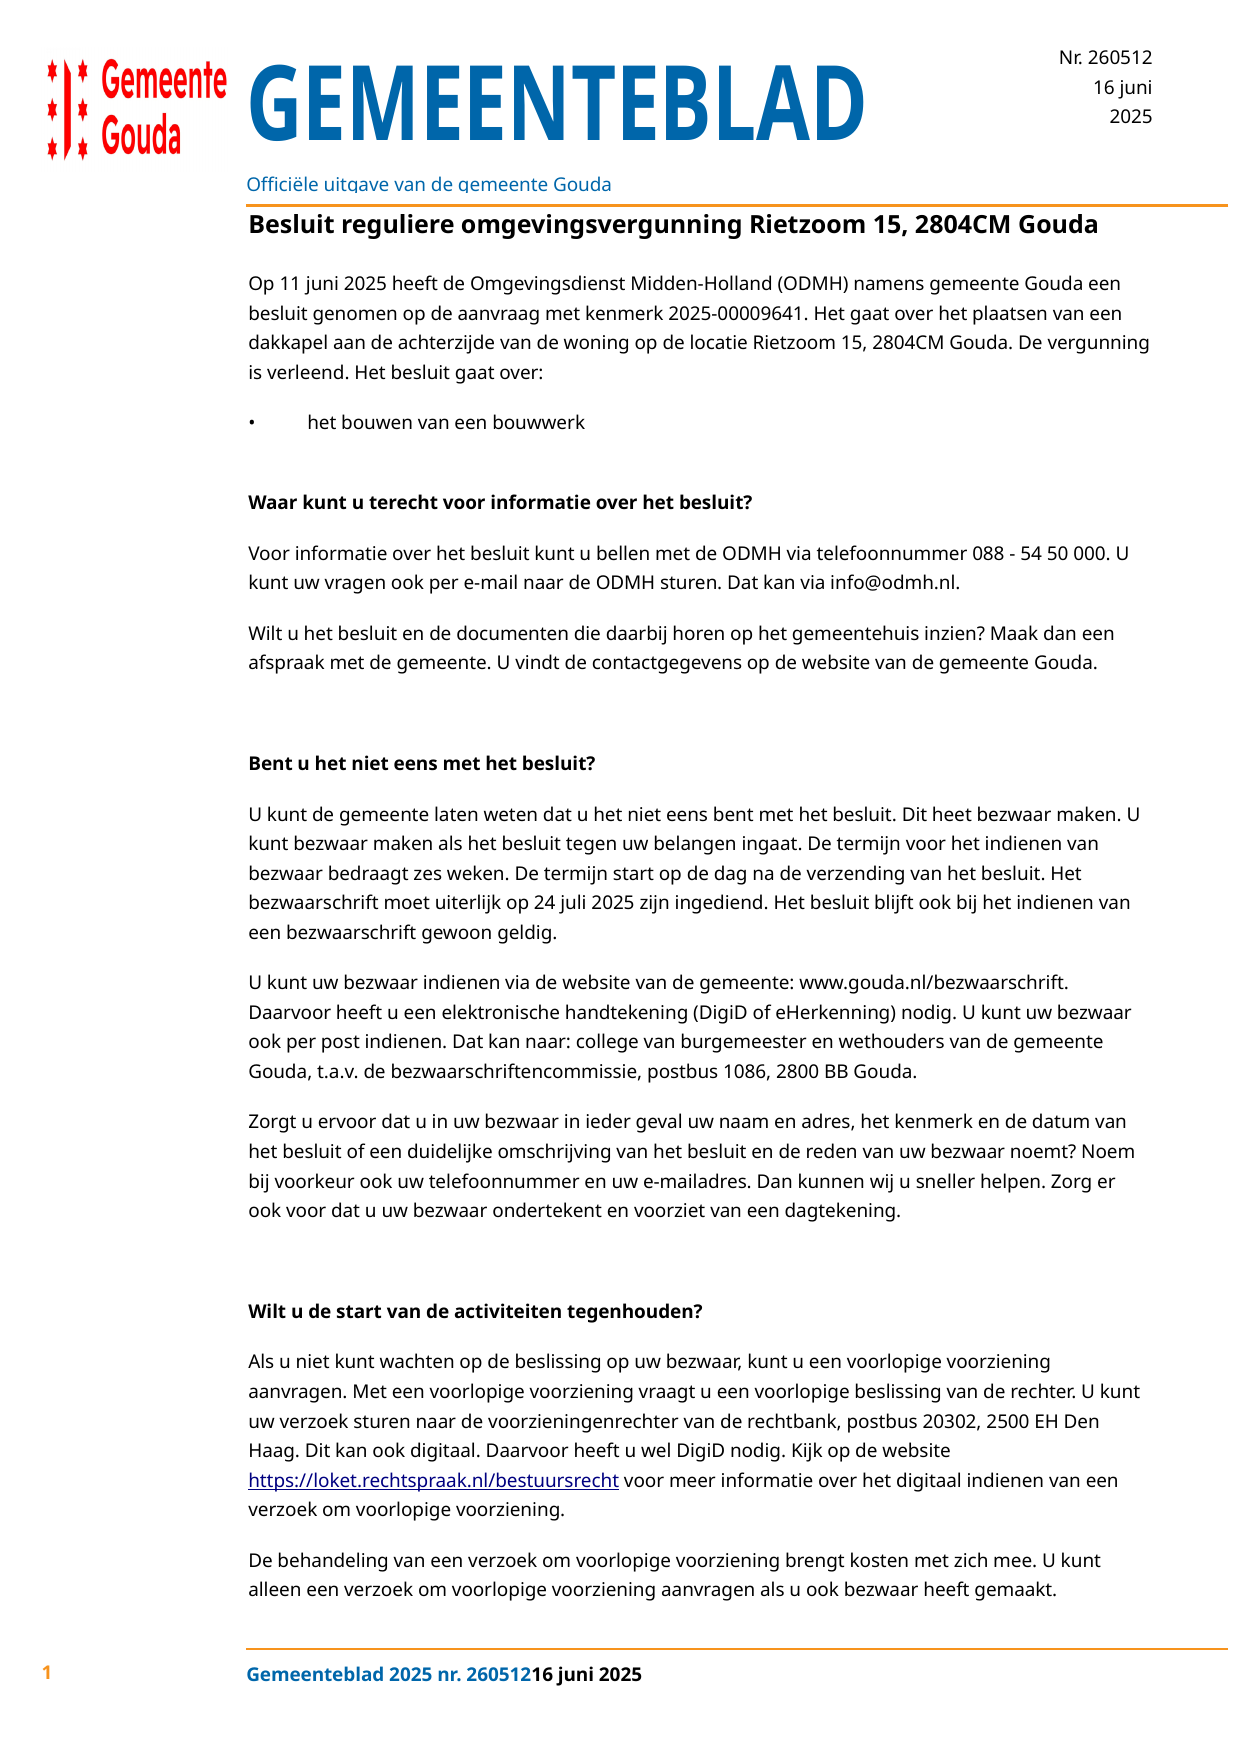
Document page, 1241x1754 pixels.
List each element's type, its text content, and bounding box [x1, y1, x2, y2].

text Zorgt u ervoor dat u in uw bezwaar in ieder geval uw naam en adres, het kenmerk en de datum van het besluit of een duidelijke omschrijving van het besluit en de reden van uw bezwaar noemt? Noem bij voorkeur ook uw telefoonnummer en uw e-mailadres. Dan kunnen wij u sneller helpen. Zorg er ook voor dat u uw bezwaar ondertekent en voorziet van een dagtekening. [248, 1109, 1152, 1223]
text De behandeling van een verzoek om voorlopige voorziening brengt kosten met zich mee. U kunt alleen een verzoek om voorlopige voorziening aanvragen als u ook bezwaar heeft gemaakt. [248, 1547, 1152, 1602]
text Wilt u de start van de activiteiten tegenhouden? [248, 1298, 1152, 1324]
text Waar kunt u terecht voor informatie over het besluit? [248, 489, 1152, 515]
text Als u niet kunt wachten op de beslissing op uw bezwaar, kunt u een voorlopige voorziening aanvragen. Met een voorlopige voorziening vraagt u een voorlopige beslissing van de rechter. U kunt uw verzoek sturen naar de voorzieningenrechter van de rechtbank, postbus 20302, 2500 EH Den Haag. Dit kan ook digitaal. Daarvoor heeft u wel DigiD nodig. Kijk op de website https://loket.rechtspraak.nl/bestuursrecht voor meer informatie over het digitaal indienen van een verzoek om voorlopige voorziening. [248, 1349, 1152, 1522]
text Besluit reguliere omgevingsvergunning Rietzoom 15, 2804CM Gouda [248, 207, 1152, 241]
text Op 11 juni 2025 heeft de Omgevingsdienst Midden-Holland (ODMH) namens gemeente Gouda een besluit genomen op de aanvraag met kenmerk 2025-00009641. Het gaat over het plaatsen van een dakkapel aan de achterzijde van de woning op de locatie Rietzoom 15, 2804CM Gouda. De vergunning is verleend. Het besluit gaat over: [248, 270, 1152, 385]
picture [41, 47, 231, 172]
text Voor informatie over het besluit kunt u bellen met de ODMH via telefoonnummer 088 - 54 50 000. U kunt uw vragen ook per e-mail naar de ODMH sturen. Dat kan via info@odmh.nl. [248, 540, 1152, 595]
text U kunt de gemeente laten weten dat u het niet eens bent met het besluit. Dit heet bezwaar maken. U kunt bezwaar maken als het besluit tegen uw belangen ingaat. De termijn voor het indienen van bezwaar bedraagt zes weken. De termijn start op de dag na de verzending van het besluit. Het bezwaarschrift moet uiterlijk op 24 juli 2025 zijn ingediend. Het besluit blijft ook bij het indienen van een bezwaarschrift gewoon geldig. [248, 801, 1152, 945]
text U kunt uw bezwaar indienen via de website van de gemeente: www.gouda.nl/bezwaarschrift. Daarvoor heeft u een elektronische handtekening (DigiD of eHerkenning) nodig. U kunt uw bezwaar ook per post indienen. Dat kan naar: college van burgemeester en wethouders van de gemeente Gouda, t.a.v. de bezwaarschriftencommissie, postbus 1086, 2800 BB Gouda. [248, 969, 1152, 1084]
text Wilt u het besluit en de documenten die daarbij horen op het gemeentehuis inzien? Maak dan een afspraak met de gemeente. U vindt de contactgegevens op de website van de gemeente Gouda. [248, 620, 1152, 675]
text Bent u het niet eens met het besluit? [248, 750, 1152, 776]
list het bouwen van een bouwwerk [248, 409, 1152, 435]
